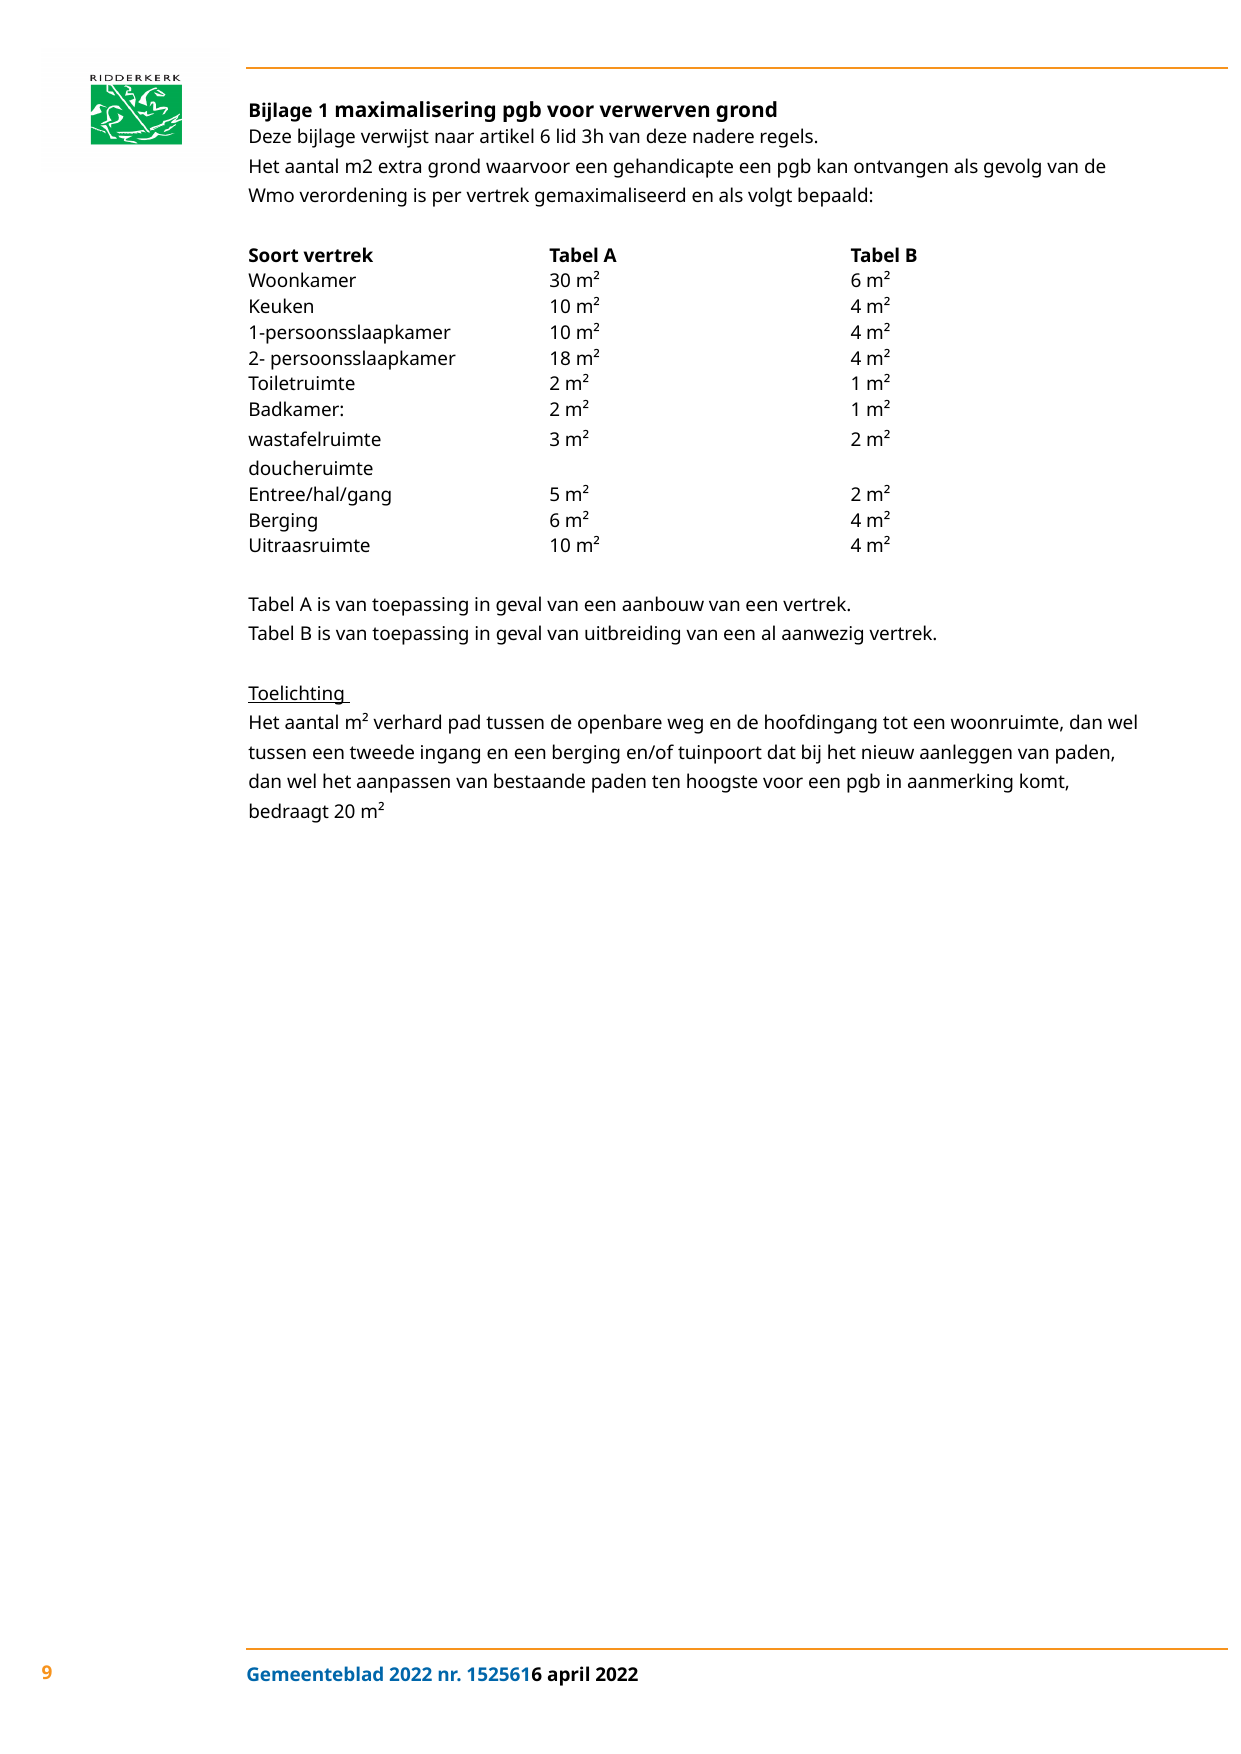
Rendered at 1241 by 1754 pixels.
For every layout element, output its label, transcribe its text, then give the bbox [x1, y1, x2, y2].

table_cell 4 m² [850, 319, 1152, 345]
table_cell 1-persoonsslaapkamer [248, 319, 549, 345]
table_cell 4 m² [850, 293, 1152, 319]
table_cell 4 m² [850, 533, 1152, 558]
table_cell Keuken [248, 293, 549, 319]
text Deze bijlage verwijst naar artikel 6 lid 3h van deze nadere regels. [248, 123, 1152, 149]
table_cell 2 m² 3 m² [549, 396, 850, 481]
text Het aantal m² verhard pad tussen de openbare weg en de hoofdingang tot een woonruimte, dan wel tussen een tweede ingang en een berging en/of tuinpoort dat bij het nieuw aanleggen van paden, dan wel het aanpassen van bestaande paden ten hoogste voor een pgb in aanmerking komt, bedraagt 20 m² [248, 709, 1152, 824]
table_cell Uitraasruimte [248, 533, 549, 558]
text Het aantal m2 extra grond waarvoor een gehandicapte een pgb kan ontvangen als gevolg van de Wmo verordening is per vertrek gemaximaliseerd en als volgt bepaald: [248, 153, 1152, 208]
text Tabel A is van toepassing in geval van een aanbouw van een vertrek. [248, 591, 1152, 617]
table_cell 2 m² [549, 370, 850, 396]
text Tabel B is van toepassing in geval van uitbreiding van een al aanwezig vertrek. [248, 621, 1152, 646]
table_cell Woonkamer [248, 268, 549, 293]
table_cell 10 m² [549, 293, 850, 319]
picture [41, 47, 231, 172]
table_cell Toiletruimte [248, 370, 549, 396]
table_cell 4 m² [850, 507, 1152, 532]
table_header Soort vertrek [248, 242, 549, 267]
table_cell 18 m² [549, 345, 850, 370]
table_header Tabel A [549, 242, 850, 267]
table_cell 1 m² 2 m² [850, 396, 1152, 481]
table_cell 2 m² [850, 481, 1152, 507]
table_cell 4 m² [850, 345, 1152, 370]
table_cell 10 m² [549, 533, 850, 558]
table_cell 30 m² [549, 268, 850, 293]
table_cell Badkamer: wastafelruimte doucheruimte [248, 396, 549, 481]
table_cell 2- persoonsslaapkamer [248, 345, 549, 370]
table_cell 10 m² [549, 319, 850, 345]
table_cell Berging [248, 507, 549, 532]
text Toelichting [248, 680, 1152, 706]
table_header Tabel B [850, 242, 1152, 267]
table_cell 5 m² [549, 481, 850, 507]
table_cell 6 m² [850, 268, 1152, 293]
text Bijlage 1 maximalisering pgb voor verwerven grond [248, 95, 1152, 123]
table_cell 6 m² [549, 507, 850, 532]
table_cell Entree/hal/gang [248, 481, 549, 507]
table_cell 1 m² [850, 370, 1152, 396]
